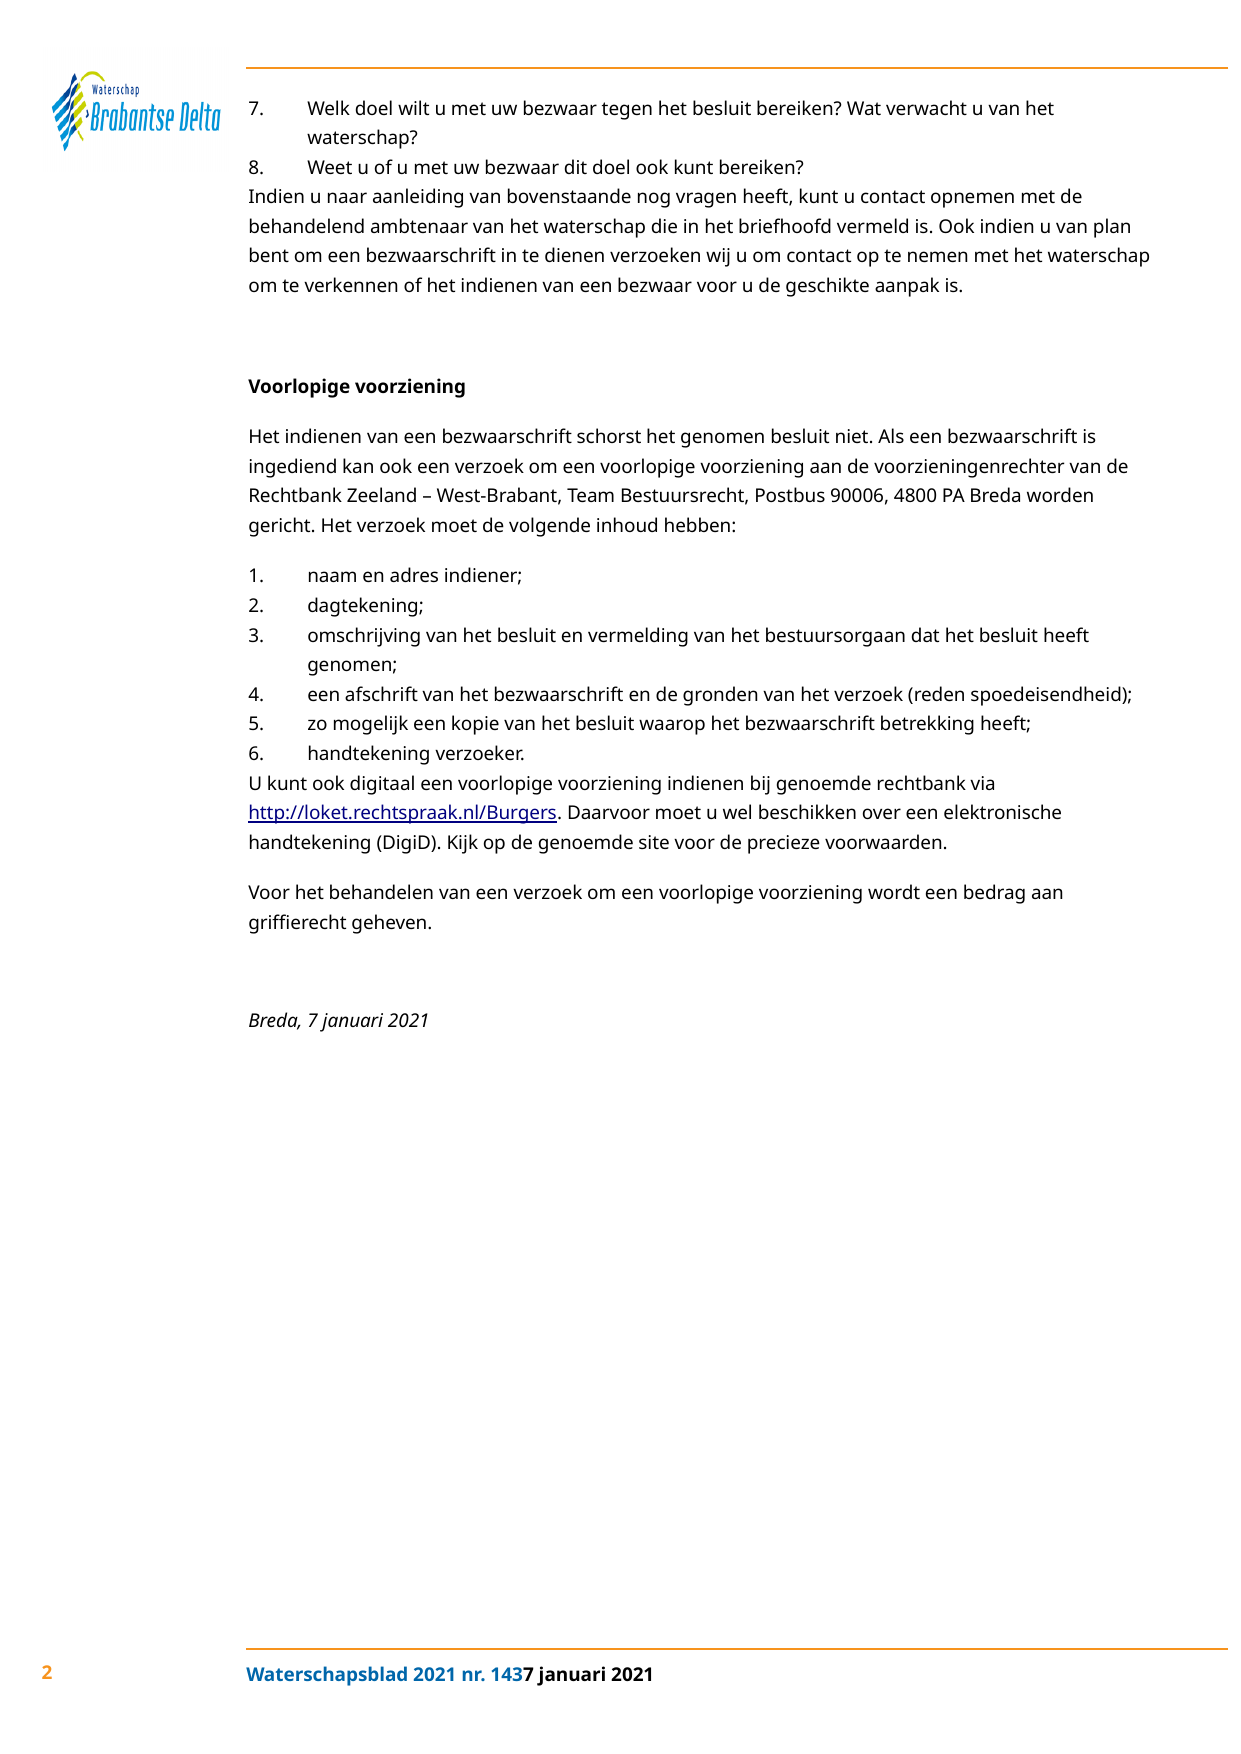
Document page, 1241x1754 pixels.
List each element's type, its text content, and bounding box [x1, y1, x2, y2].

text Voor het behandelen van een verzoek om een voorlopige voorziening wordt een bedrag aan griffierecht geheven. [248, 879, 1152, 935]
list omschrijving van het besluit en vermelding van het bestuursorgaan dat het besluit heeft genomen; [248, 622, 1152, 677]
text Breda, 7 januari 2021 [248, 1007, 1152, 1033]
list een afschrift van het bezwaarschrift en de gronden van het verzoek (reden spoedeisendheid); [248, 681, 1152, 707]
picture [41, 47, 231, 172]
text U kunt ook digitaal een voorlopige voorziening indienen bij genoemde rechtbank via http://loket.rechtspraak.nl/Burgers. Daarvoor moet u wel beschikken over een elektronische handtekening (DigiD). Kijk op de genoemde site voor de precieze voorwaarden. [248, 770, 1152, 855]
text Indien u naar aanleiding van bovenstaande nog vragen heeft, kunt u contact opnemen met de behandelend ambtenaar van het waterschap die in het briefhoofd vermeld is. Ook indien u van plan bent om een bezwaarschrift in te dienen verzoeken wij u om contact op te nemen met het waterschap om te verkennen of het indienen van een bezwaar voor u de geschikte aanpak is. [248, 183, 1152, 298]
list Welk doel wilt u met uw bezwaar tegen het besluit bereiken? Wat verwacht u van het waterschap? [248, 95, 1152, 150]
list zo mogelijk een kopie van het besluit waarop het bezwaarschrift betrekking heeft; [248, 711, 1152, 736]
list naam en adres indiener; [248, 563, 1152, 588]
text Voorlopige voorziening [248, 373, 1152, 399]
text Het indienen van een bezwaarschrift schorst het genomen besluit niet. Als een bezwaarschrift is ingediend kan ook een verzoek om een voorlopige voorziening aan de voorzieningenrechter van de Rechtbank Zeeland – West-Brabant, Team Bestuursrecht, Postbus 90006, 4800 PA Breda worden gericht. Het verzoek moet de volgende inhoud hebben: [248, 423, 1152, 538]
list Weet u of u met uw bezwaar dit doel ook kunt bereiken? [248, 154, 1152, 180]
list dagtekening; [248, 592, 1152, 618]
list handtekening verzoeker. [248, 740, 1152, 766]
